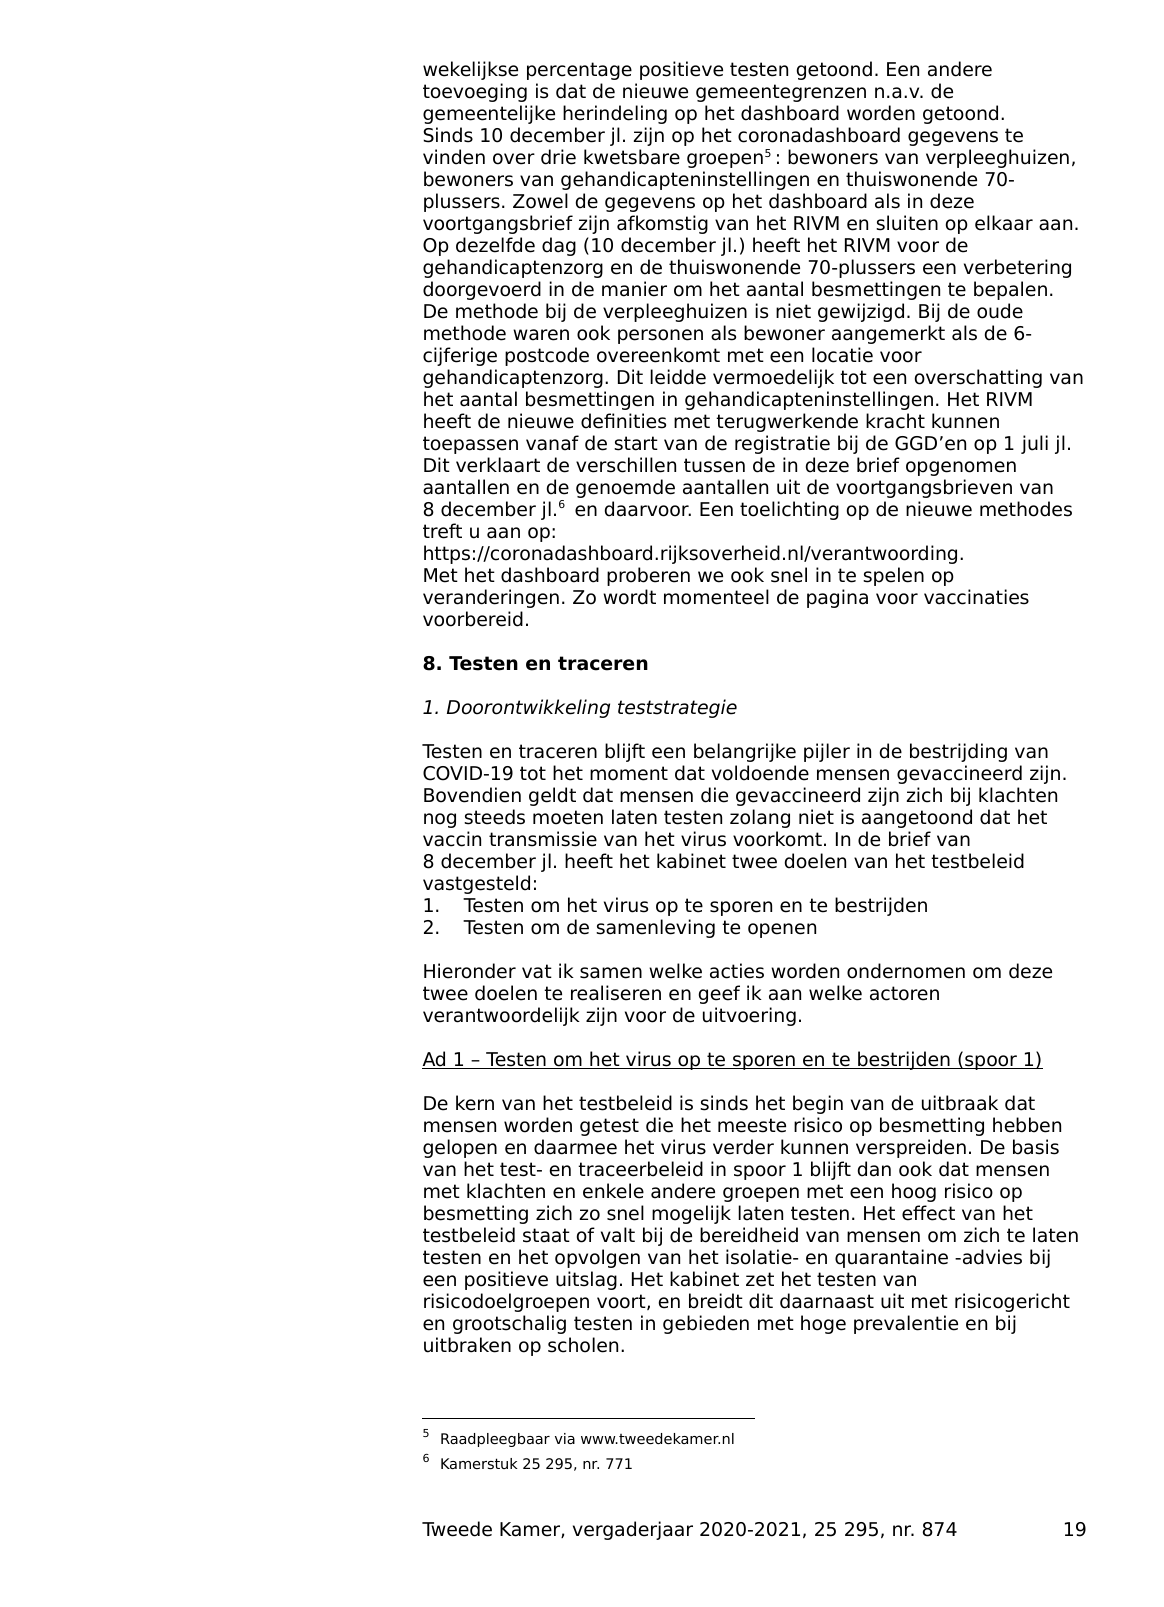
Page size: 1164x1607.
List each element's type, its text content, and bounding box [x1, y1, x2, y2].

text Met het dashboard proberen we ook snel in te spelen op veranderingen. Zo wordt momenteel de pagina voor vaccinaties voorbereid. [422, 564, 1087, 631]
text 2. Testen om de samenleving te openen [422, 917, 1087, 939]
subtitle 8. Testen en traceren [422, 653, 1087, 675]
text Kamerstuk 25 295, nr. 771 [422, 1452, 1087, 1474]
text De kern van het testbeleid is sinds het begin van de uitbraak dat mensen worden getest die het meeste risico op besmetting hebben gelopen en daarmee het virus verder kunnen verspreiden. De basis van het test- en traceerbeleid in spoor 1 blijft dan ook dat mensen met klachten en enkele andere groepen met een hoog risico op besmetting zich zo snel mogelijk laten testen. Het effect van het testbeleid staat of valt bij de bereidheid van mensen om zich te laten testen en het opvolgen van het isolatie- en quarantaine -advies bij een positieve uitslag. Het kabinet zet het testen van risicodoelgroepen voort, en breidt dit daarnaast uit met risicogericht en grootschalig testen in gebieden met hoge prevalentie en bij uitbraken op scholen. [422, 1093, 1087, 1357]
text Hieronder vat ik samen welke acties worden ondernomen om deze twee doelen te realiseren en geef ik aan welke actoren verantwoordelijk zijn voor de uitvoering. [422, 961, 1087, 1027]
subtitle Ad 1 – Testen om het virus op te sporen en te bestrijden (spoor 1) [422, 1049, 1087, 1071]
text wekelijkse percentage positieve testen getoond. Een andere toevoeging is dat de nieuwe gemeentegrenzen n.a.v. de gemeentelijke herindeling op het dashboard worden getoond. [422, 59, 1087, 125]
text Raadpleegbaar via www.tweedekamer.nl [422, 1427, 1087, 1449]
text Sinds 10 december jl. zijn op het coronadashboard gegevens te vinden over drie kwetsbare groepen: bewoners van verpleeghuizen, bewoners van gehandicapteninstellingen en thuiswonende 70-plussers. Zowel de gegevens op het dashboard als in deze voortgangsbrief zijn afkomstig van het RIVM en sluiten op elkaar aan. Op dezelfde dag (10 december jl.) heeft het RIVM voor de gehandicaptenzorg en de thuiswonende 70-plussers een verbetering doorgevoerd in de manier om het aantal besmettingen te bepalen. De methode bij de verpleeghuizen is niet gewijzigd. Bij de oude methode waren ook personen als bewoner aangemerkt als de 6-cijferige postcode overeenkomt met een locatie voor gehandicaptenzorg. Dit leidde vermoedelijk tot een overschatting van het aantal besmettingen in gehandicapteninstellingen. Het RIVM heeft de nieuwe definities met terugwerkende kracht kunnen toepassen vanaf de start van de registratie bij de GGD’en op 1 juli jl. Dit verklaart de verschillen tussen de in deze brief opgenomen aantallen en de genoemde aantallen uit de voortgangsbrieven van 8 december jl. en daarvoor. Een toelichting op de nieuwe methodes treft u aan op: https://coronadashboard.rijksoverheid.nl/verantwoording. [422, 125, 1087, 564]
text 1. Testen om het virus op te sporen en te bestrijden [422, 895, 1087, 917]
subtitle 1. Doorontwikkeling teststrategie [422, 697, 1087, 719]
text Testen en traceren blijft een belangrijke pijler in de bestrijding van COVID-19 tot het moment dat voldoende mensen gevaccineerd zijn. Bovendien geldt dat mensen die gevaccineerd zijn zich bij klachten nog steeds moeten laten testen zolang niet is aangetoond dat het vaccin transmissie van het virus voorkomt. In de brief van 8 december jl. heeft het kabinet twee doelen van het testbeleid vastgesteld: [422, 741, 1087, 895]
